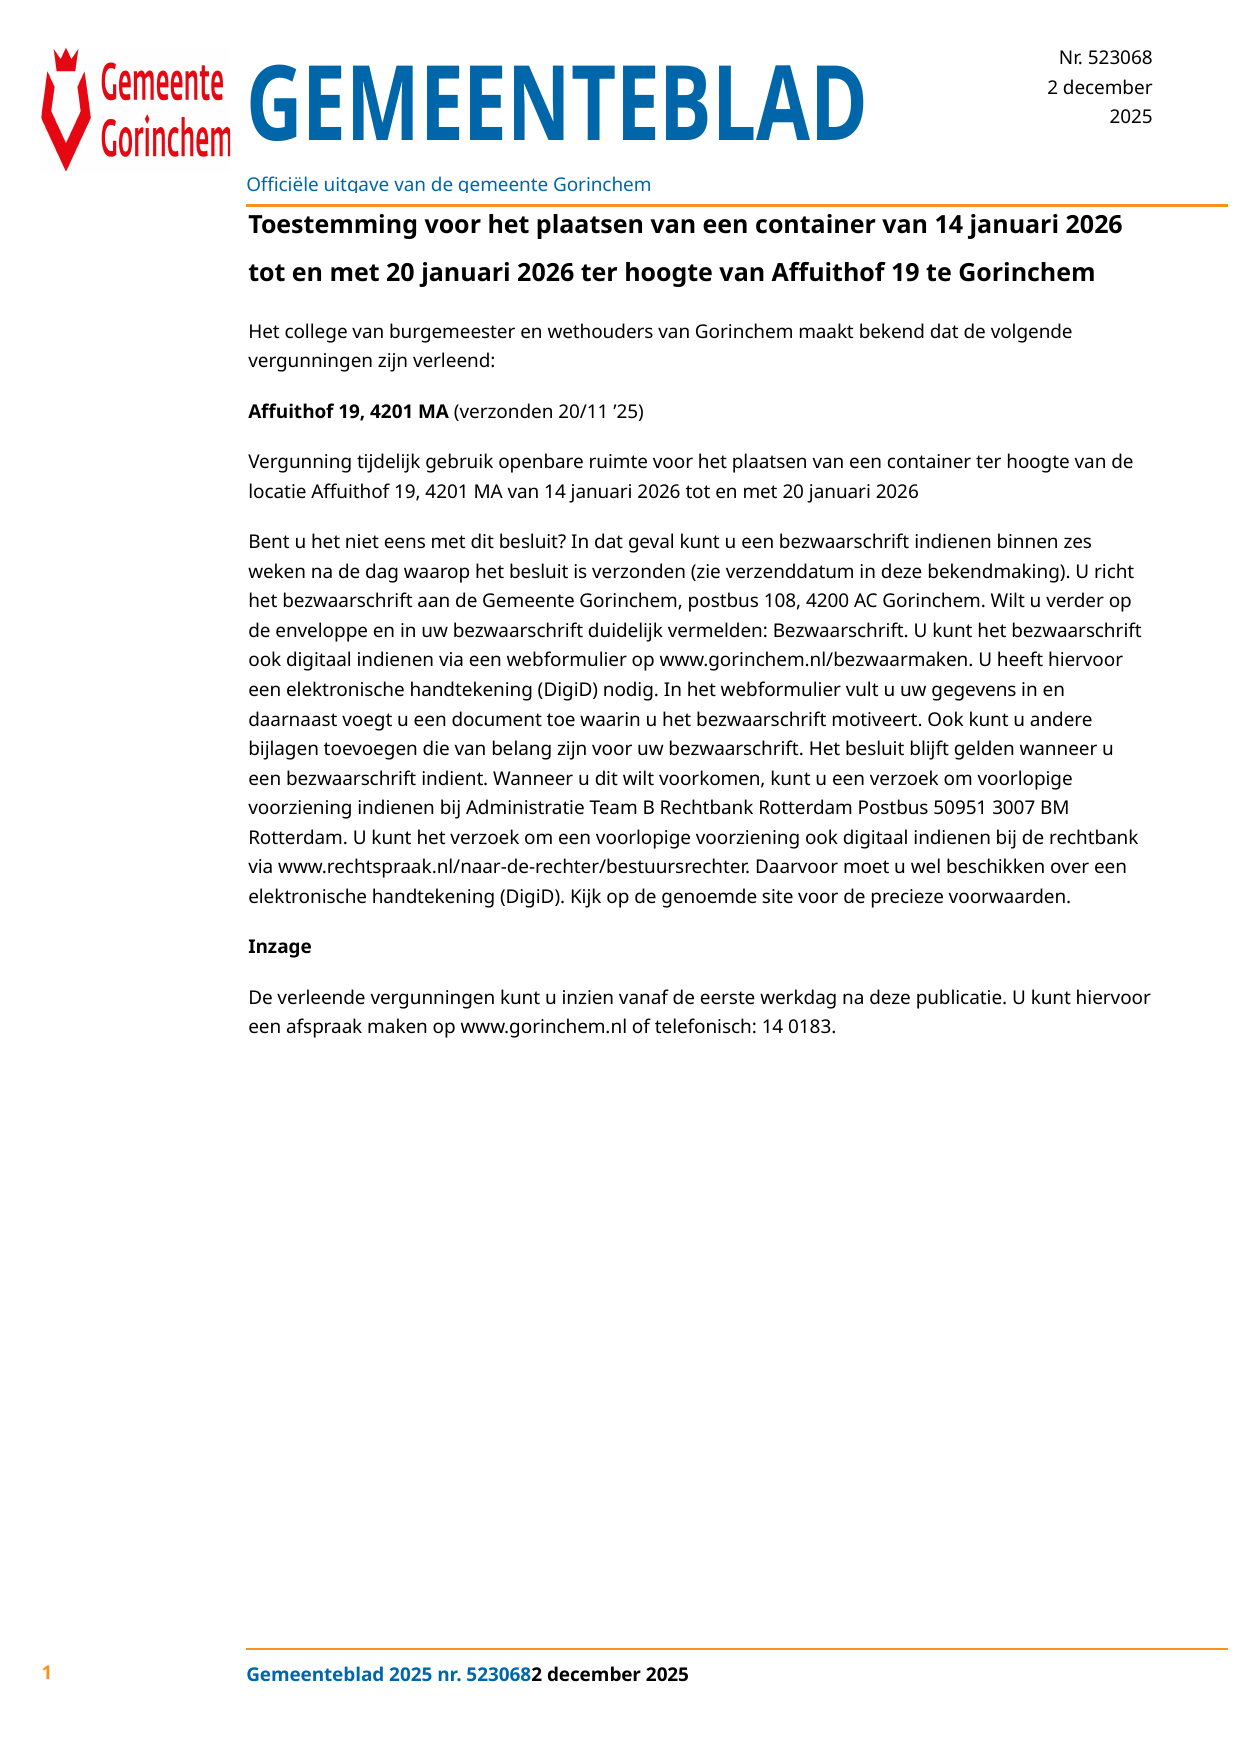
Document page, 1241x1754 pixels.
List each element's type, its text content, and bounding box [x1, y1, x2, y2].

text Bent u het niet eens met dit besluit? In dat geval kunt u een bezwaarschrift indienen binnen zes weken na de dag waarop het besluit is verzonden (zie verzenddatum in deze bekendmaking). U richt het bezwaarschrift aan de Gemeente Gorinchem, postbus 108, 4200 AC Gorinchem. Wilt u verder op de enveloppe en in uw bezwaarschrift duidelijk vermelden: Bezwaarschrift. U kunt het bezwaarschrift ook digitaal indienen via een webformulier op www.gorinchem.nl/bezwaarmaken. U heeft hiervoor een elektronische handtekening (DigiD) nodig. In het webformulier vult u uw gegevens in en daarnaast voegt u een document toe waarin u het bezwaarschrift motiveert. Ook kunt u andere bijlagen toevoegen die van belang zijn voor uw bezwaarschrift. Het besluit blijft gelden wanneer u een bezwaarschrift indient. Wanneer u dit wilt voorkomen, kunt u een verzoek om voorlopige voorziening indienen bij Administratie Team B Rechtbank Rotterdam Postbus 50951 3007 BM Rotterdam. U kunt het verzoek om een voorlopige voorziening ook digitaal indienen bij de rechtbank via www.rechtspraak.nl/naar-de-rechter/bestuursrechter. Daarvoor moet u wel beschikken over een elektronische handtekening (DigiD). Kijk op de genoemde site voor de precieze voorwaarden. [248, 528, 1152, 909]
text Vergunning tijdelijk gebruik openbare ruimte voor het plaatsen van een container ter hoogte van de locatie Affuithof 19, 4201 MA van 14 januari 2026 tot en met 20 januari 2026 [248, 448, 1152, 504]
text Affuithof 19, 4201 MA (verzonden 20/11 ’25) [248, 398, 1152, 424]
text Toestemming voor het plaatsen van een container van 14 januari 2026 tot en met 20 januari 2026 ter hoogte van Affuithof 19 te Gorinchem [248, 207, 1152, 288]
text De verleende vergunningen kunt u inzien vanaf de eerste werkdag na deze publicatie. U kunt hiervoor een afspraak maken op www.gorinchem.nl of telefonisch: 14 0183. [248, 984, 1152, 1039]
text Het college van burgemeester en wethouders van Gorinchem maakt bekend dat de volgende vergunningen zijn verleend: [248, 318, 1152, 373]
picture [41, 47, 231, 172]
text Inzage [248, 934, 1152, 959]
